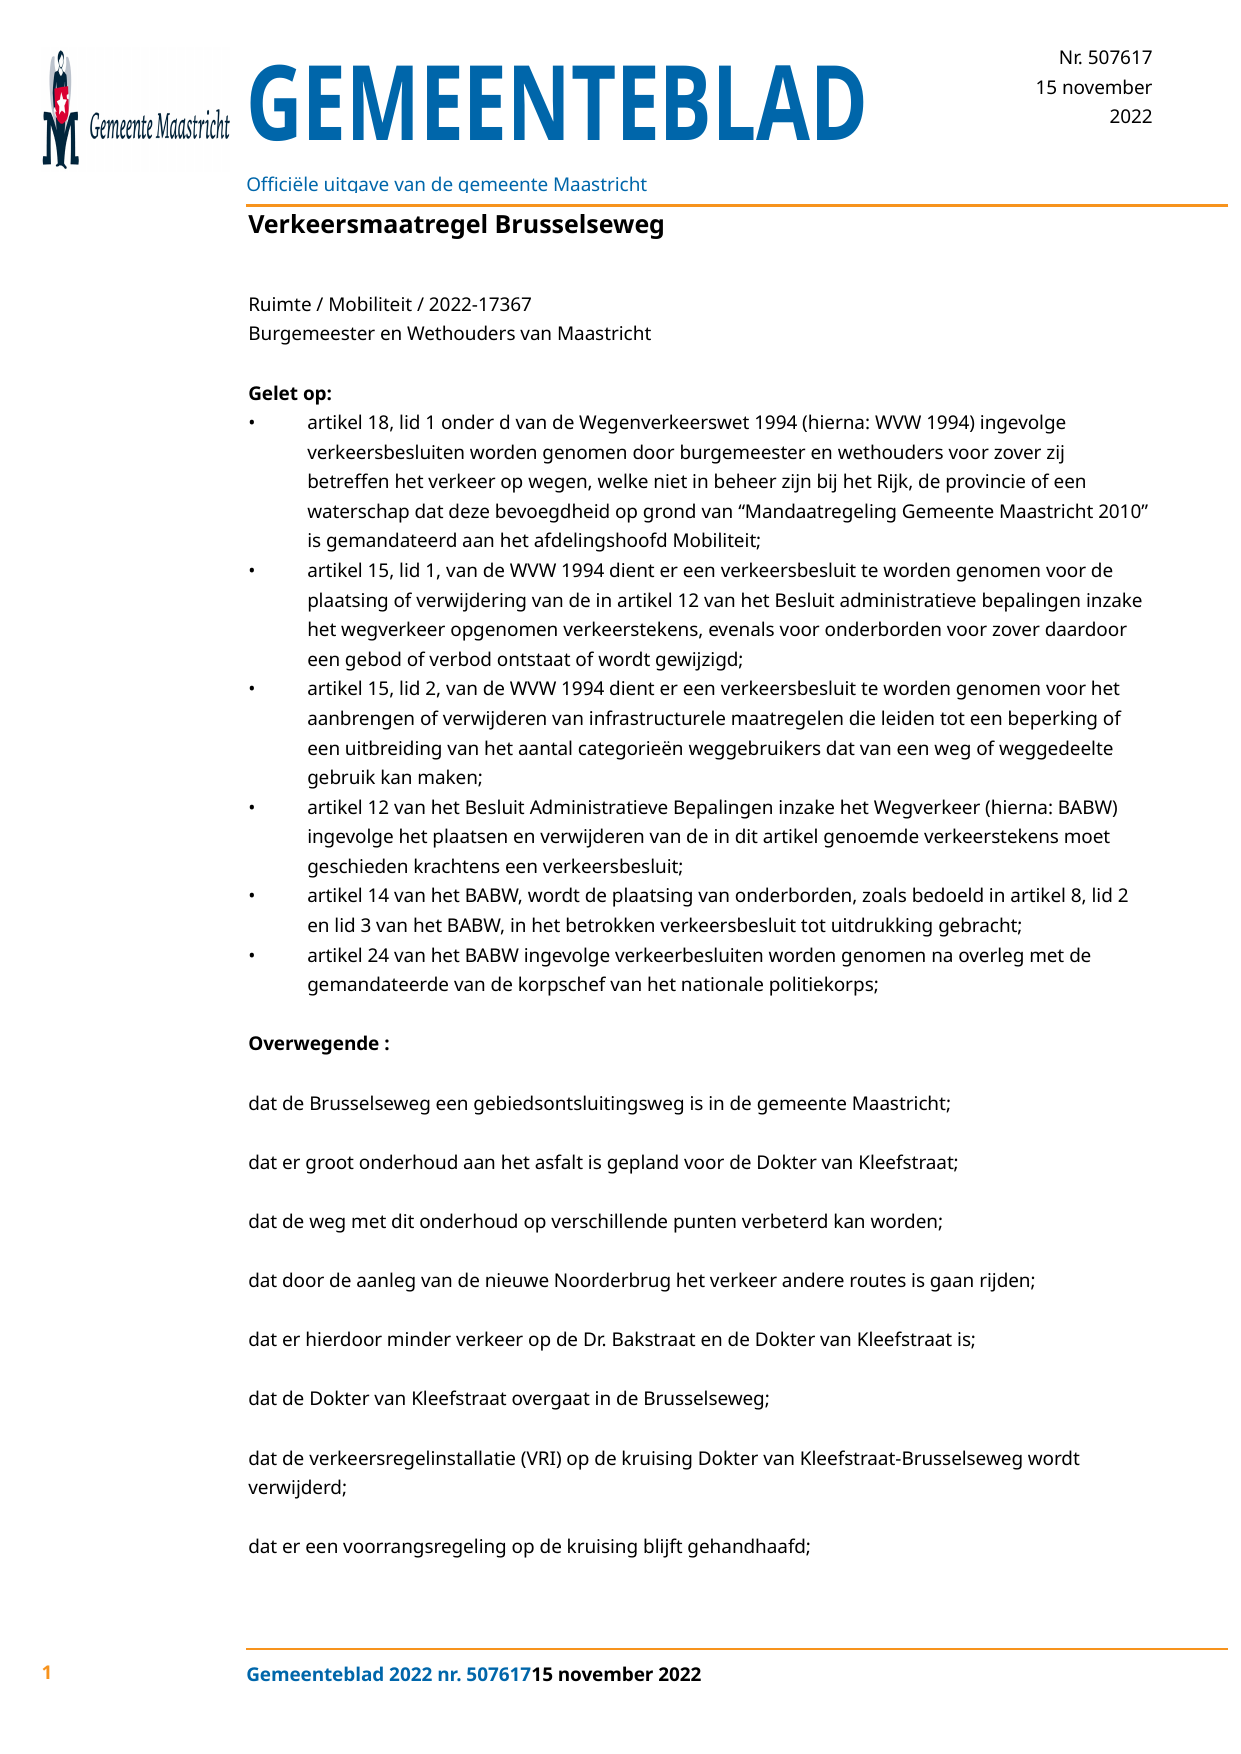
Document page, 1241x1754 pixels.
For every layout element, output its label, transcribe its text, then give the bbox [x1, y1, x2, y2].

text Overwegende : [248, 1031, 1152, 1056]
text Ruimte / Mobiliteit / 2022-17367 [248, 291, 1152, 317]
picture [41, 47, 231, 172]
list artikel 14 van het BABW, wordt de plaatsing van onderborden, zoals bedoeld in artikel 8, lid 2 en lid 3 van het BABW, in het betrokken verkeersbesluit tot uitdrukking gebracht; [248, 883, 1152, 938]
text dat de Brusselseweg een gebiedsontsluitingsweg is in de gemeente Maastricht; [248, 1090, 1152, 1116]
list artikel 24 van het BABW ingevolge verkeerbesluiten worden genomen na overleg met de gemandateerde van de korpschef van het nationale politiekorps; [248, 942, 1152, 997]
list artikel 15, lid 1, van de WVW 1994 dient er een verkeersbesluit te worden genomen voor de plaatsing of verwijdering van de in artikel 12 van het Besluit administratieve bepalingen inzake het wegverkeer opgenomen verkeerstekens, evenals voor onderborden voor zover daardoor een gebod of verbod ontstaat of wordt gewijzigd; [248, 557, 1152, 672]
text dat de verkeersregelinstallatie (VRI) op de kruising Dokter van Kleefstraat-Brusselseweg wordt verwijderd; [248, 1445, 1152, 1500]
text Gelet op: [248, 380, 1152, 406]
text dat er groot onderhoud aan het asfalt is gepland voor de Dokter van Kleefstraat; [248, 1149, 1152, 1175]
text dat de Dokter van Kleefstraat overgaat in de Brusselseweg; [248, 1386, 1152, 1411]
text dat er een voorrangsregeling op de kruising blijft gehandhaafd; [248, 1533, 1152, 1559]
list artikel 18, lid 1 onder d van de Wegenverkeerswet 1994 (hierna: WVW 1994) ingevolge verkeersbesluiten worden genomen door burgemeester en wethouders voor zover zij betreffen het verkeer op wegen, welke niet in beheer zijn bij het Rijk, de provincie of een waterschap dat deze bevoegdheid op grond van “Mandaatregeling Gemeente Maastricht 2010” is gemandateerd aan het afdelingshoofd Mobiliteit; [248, 409, 1152, 553]
text Burgemeester en Wethouders van Maastricht [248, 321, 1152, 346]
list artikel 15, lid 2, van de WVW 1994 dient er een verkeersbesluit te worden genomen voor het aanbrengen of verwijderen van infrastructurele maatregelen die leiden tot een beperking of een uitbreiding van het aantal categorieën weggebruikers dat van een weg of weggedeelte gebruik kan maken; [248, 676, 1152, 790]
text dat door de aanleg van de nieuwe Noorderbrug het verkeer andere routes is gaan rijden; [248, 1267, 1152, 1293]
text dat er hierdoor minder verkeer op de Dr. Bakstraat en de Dokter van Kleefstraat is; [248, 1326, 1152, 1352]
text dat de weg met dit onderhoud op verschillende punten verbeterd kan worden; [248, 1208, 1152, 1234]
text Verkeersmaatregel Brusselseweg [248, 207, 1152, 241]
list artikel 12 van het Besluit Administratieve Bepalingen inzake het Wegverkeer (hierna: BABW) ingevolge het plaatsen en verwijderen van de in dit artikel genoemde verkeerstekens moet geschieden krachtens een verkeersbesluit; [248, 794, 1152, 879]
